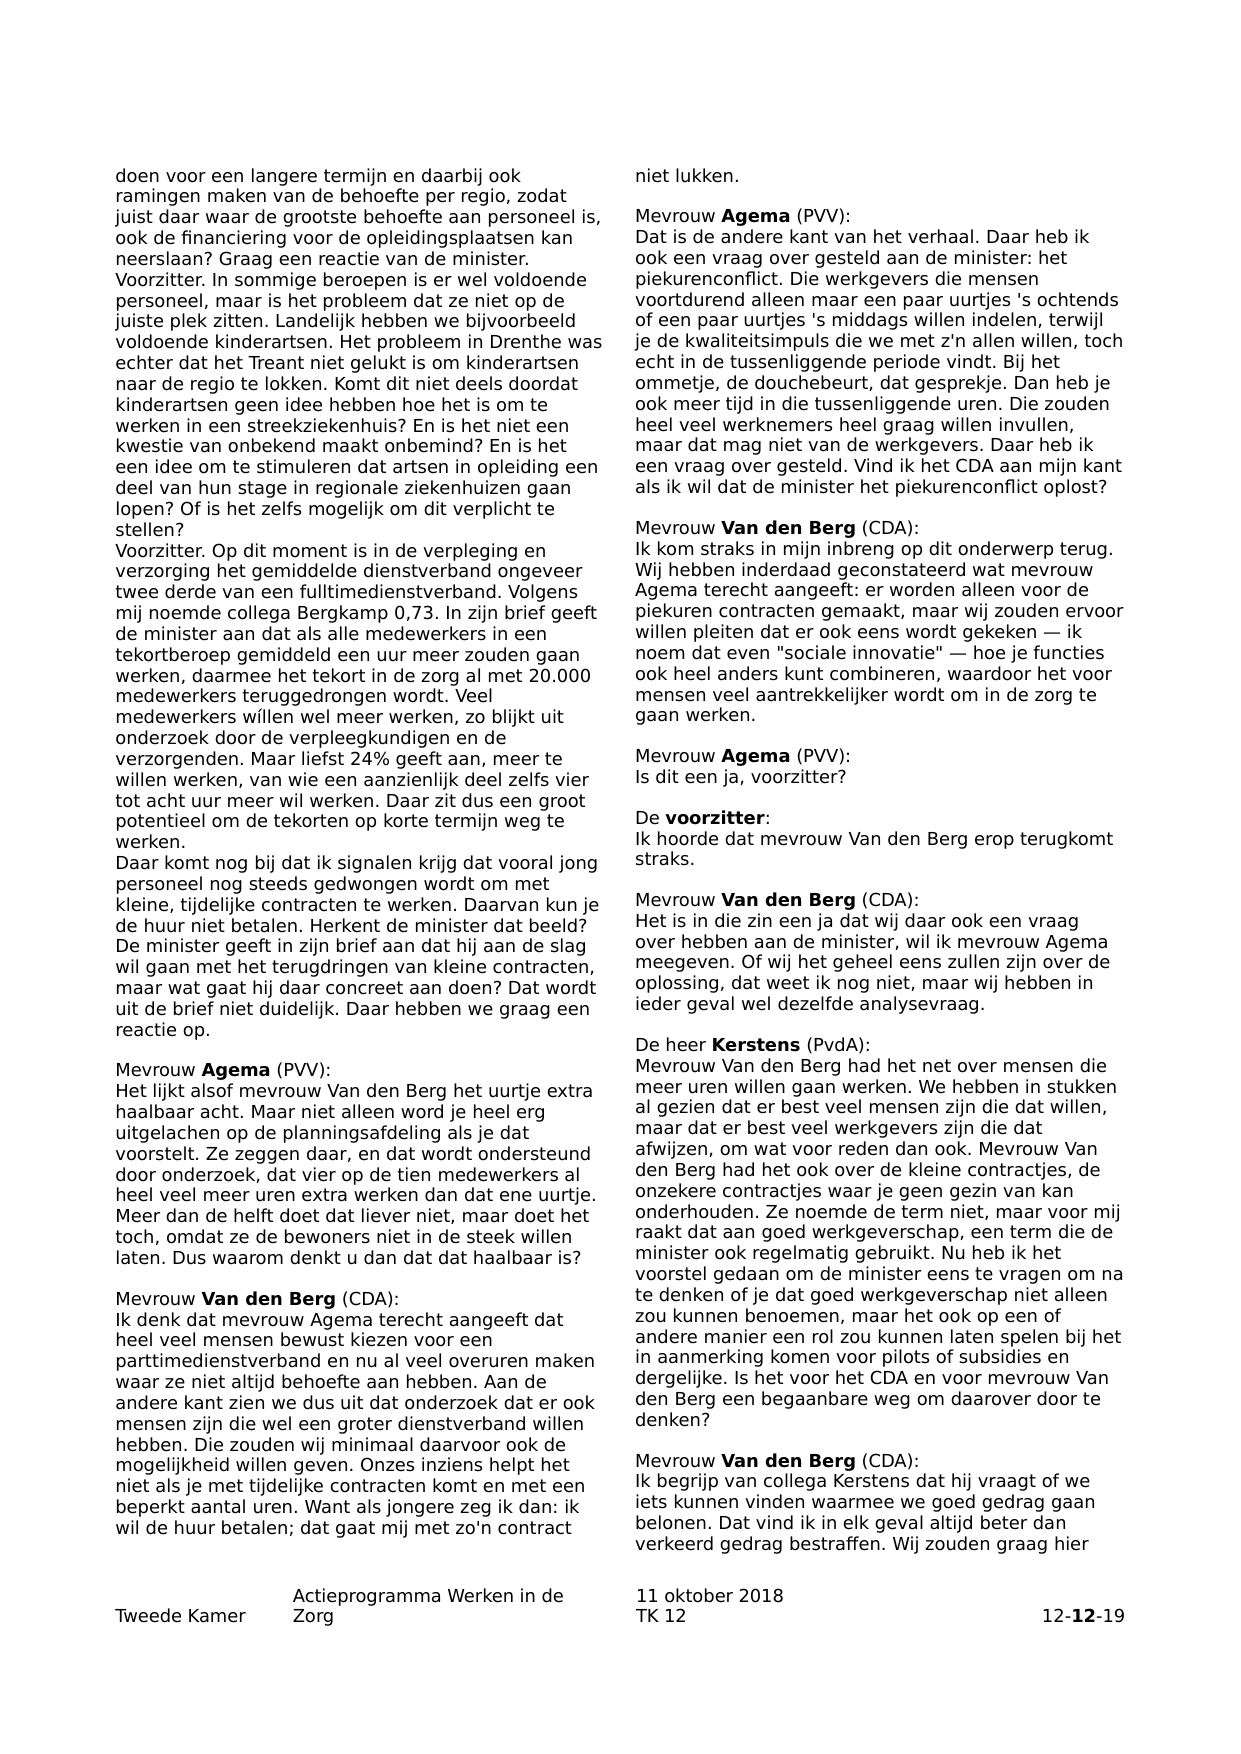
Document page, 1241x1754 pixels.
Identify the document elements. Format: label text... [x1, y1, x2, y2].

text Dat is de andere kant van het verhaal. Daar heb ik ook een vraag over gesteld aan de minister: het piekurenconflict. Die werkgevers die mensen voortdurend alleen maar een paar uurtjes 's ochtends of een paar uurtjes 's middags willen indelen, terwijl je de kwaliteitsimpuls die we met z'n allen willen, toch echt in de tussenliggende periode vindt. Bij het ommetje, de douchebeurt, dat gesprekje. Dan heb je ook meer tijd in die tussenliggende uren. Die zouden heel veel werknemers heel graag willen invullen, maar dat mag niet van de werkgevers. Daar heb ik een vraag over gesteld. Vind ik het CDA aan mijn kant als ik wil dat de minister het piekurenconflict oplost? [635, 227, 1125, 498]
text Mevrouw Agema (PVV): [635, 206, 1125, 227]
text Voorzitter. Op dit moment is in de verpleging en verzorging het gemiddelde dienstverband ongeveer twee derde van een fulltimedienstverband. Volgens mij noemde collega Bergkamp 0,73. In zijn brief geeft de minister aan dat als alle medewerkers in een tekortberoep gemiddeld een uur meer zouden gaan werken, daarmee het tekort in de zorg al met 20.000 medewerkers teruggedrongen wordt. Veel medewerkers wíllen wel meer werken, zo blijkt uit onderzoek door de verpleegkundigen en de verzorgenden. Maar liefst 24% geeft aan, meer te willen werken, van wie een aanzienlijk deel zelfs vier tot acht uur meer wil werken. Daar zit dus een groot potentieel om de tekorten op korte termijn weg te werken. [115, 540, 605, 853]
text De heer Kerstens (PvdA): [635, 1035, 1125, 1056]
text Mevrouw Van den Berg had het net over mensen die meer uren willen gaan werken. We hebben in stukken al gezien dat er best veel mensen zijn die dat willen, maar dat er best veel werkgevers zijn die dat afwijzen, om wat voor reden dan ook. Mevrouw Van den Berg had het ook over de kleine contractjes, de onzekere contractjes waar je geen gezin van kan onderhouden. Ze noemde de term niet, maar voor mij raakt dat aan goed werkgeverschap, een term die de minister ook regelmatig gebruikt. Nu heb ik het voorstel gedaan om de minister eens te vragen om na te denken of je dat goed werkgeverschap niet alleen zou kunnen benoemen, maar het ook op een of andere manier een rol zou kunnen laten spelen bij het in aanmerking komen voor pilots of subsidies en dergelijke. Is het voor het CDA en voor mevrouw Van den Berg een begaanbare weg om daarover door te denken? [635, 1056, 1125, 1431]
text Mevrouw Van den Berg (CDA): [635, 518, 1125, 538]
text De voorzitter: [635, 807, 1125, 828]
text Mevrouw Van den Berg (CDA): [115, 1288, 605, 1309]
text Mevrouw Van den Berg (CDA): [635, 890, 1125, 911]
text Mevrouw Agema (PVV): [635, 746, 1125, 767]
text niet lukken. [635, 165, 1125, 186]
text doen voor een langere termijn en daarbij ook ramingen maken van de behoefte per regio, zodat juist daar waar de grootste behoefte aan personeel is, ook de financiering voor de opleidingsplaatsen kan neerslaan? Graag een reactie van de minister. [115, 165, 605, 269]
text Mevrouw Van den Berg (CDA): [635, 1451, 1125, 1471]
text Voorzitter. In sommige beroepen is er wel voldoende personeel, maar is het probleem dat ze niet op de juiste plek zitten. Landelijk hebben we bijvoorbeeld voldoende kinderartsen. Het probleem in Drenthe was echter dat het Treant niet gelukt is om kinderartsen naar de regio te lokken. Komt dit niet deels doordat kinderartsen geen idee hebben hoe het is om te werken in een streekziekenhuis? En is het niet een kwestie van onbekend maakt onbemind? En is het een idee om te stimuleren dat artsen in opleiding een deel van hun stage in regionale ziekenhuizen gaan lopen? Of is het zelfs mogelijk om dit verplicht te stellen? [115, 269, 605, 540]
text Mevrouw Agema (PVV): [115, 1060, 605, 1081]
text Ik kom straks in mijn inbreng op dit onderwerp terug. Wij hebben inderdaad geconstateerd wat mevrouw Agema terecht aangeeft: er worden alleen voor de piekuren contracten gemaakt, maar wij zouden ervoor willen pleiten dat er ook eens wordt gekeken — ik noem dat even "sociale innovatie" — hoe je functies ook heel anders kunt combineren, waardoor het voor mensen veel aantrekkelijker wordt om in de zorg te gaan werken. [635, 538, 1125, 726]
text Ik begrijp van collega Kerstens dat hij vraagt of we iets kunnen vinden waarmee we goed gedrag gaan belonen. Dat vind ik in elk geval altijd beter dan verkeerd gedrag bestraffen. Wij zouden graag hier [635, 1471, 1125, 1554]
text Het is in die zin een ja dat wij daar ook een vraag over hebben aan de minister, wil ik mevrouw Agema meegeven. Of wij het geheel eens zullen zijn over de oplossing, dat weet ik nog niet, maar wij hebben in ieder geval wel dezelfde analysevraag. [635, 911, 1125, 1015]
text Is dit een ja, voorzitter? [635, 767, 1125, 787]
text Daar komt nog bij dat ik signalen krijg dat vooral jong personeel nog steeds gedwongen wordt om met kleine, tijdelijke contracten te werken. Daarvan kun je de huur niet betalen. Herkent de minister dat beeld? De minister geeft in zijn brief aan dat hij aan de slag wil gaan met het terugdringen van kleine contracten, maar wat gaat hij daar concreet aan doen? Dat wordt uit de brief niet duidelijk. Daar hebben we graag een reactie op. [115, 853, 605, 1040]
text Het lijkt alsof mevrouw Van den Berg het uurtje extra haalbaar acht. Maar niet alleen word je heel erg uitgelachen op de planningsafdeling als je dat voorstelt. Ze zeggen daar, en dat wordt ondersteund door onderzoek, dat vier op de tien medewerkers al heel veel meer uren extra werken dan dat ene uurtje. Meer dan de helft doet dat liever niet, maar doet het toch, omdat ze de bewoners niet in de steek willen laten. Dus waarom denkt u dan dat dat haalbaar is? [115, 1081, 605, 1268]
text Ik hoorde dat mevrouw Van den Berg erop terugkomt straks. [635, 828, 1125, 870]
text Ik denk dat mevrouw Agema terecht aangeeft dat heel veel mensen bewust kiezen voor een parttimedienstverband en nu al veel overuren maken waar ze niet altijd behoefte aan hebben. Aan de andere kant zien we dus uit dat onderzoek dat er ook mensen zijn die wel een groter dienstverband willen hebben. Die zouden wij minimaal daarvoor ook de mogelijkheid willen geven. Onzes inziens helpt het niet als je met tijdelijke contracten komt en met een beperkt aantal uren. Want als jongere zeg ik dan: ik wil de huur betalen; dat gaat mij met zo'n contract [115, 1309, 605, 1538]
